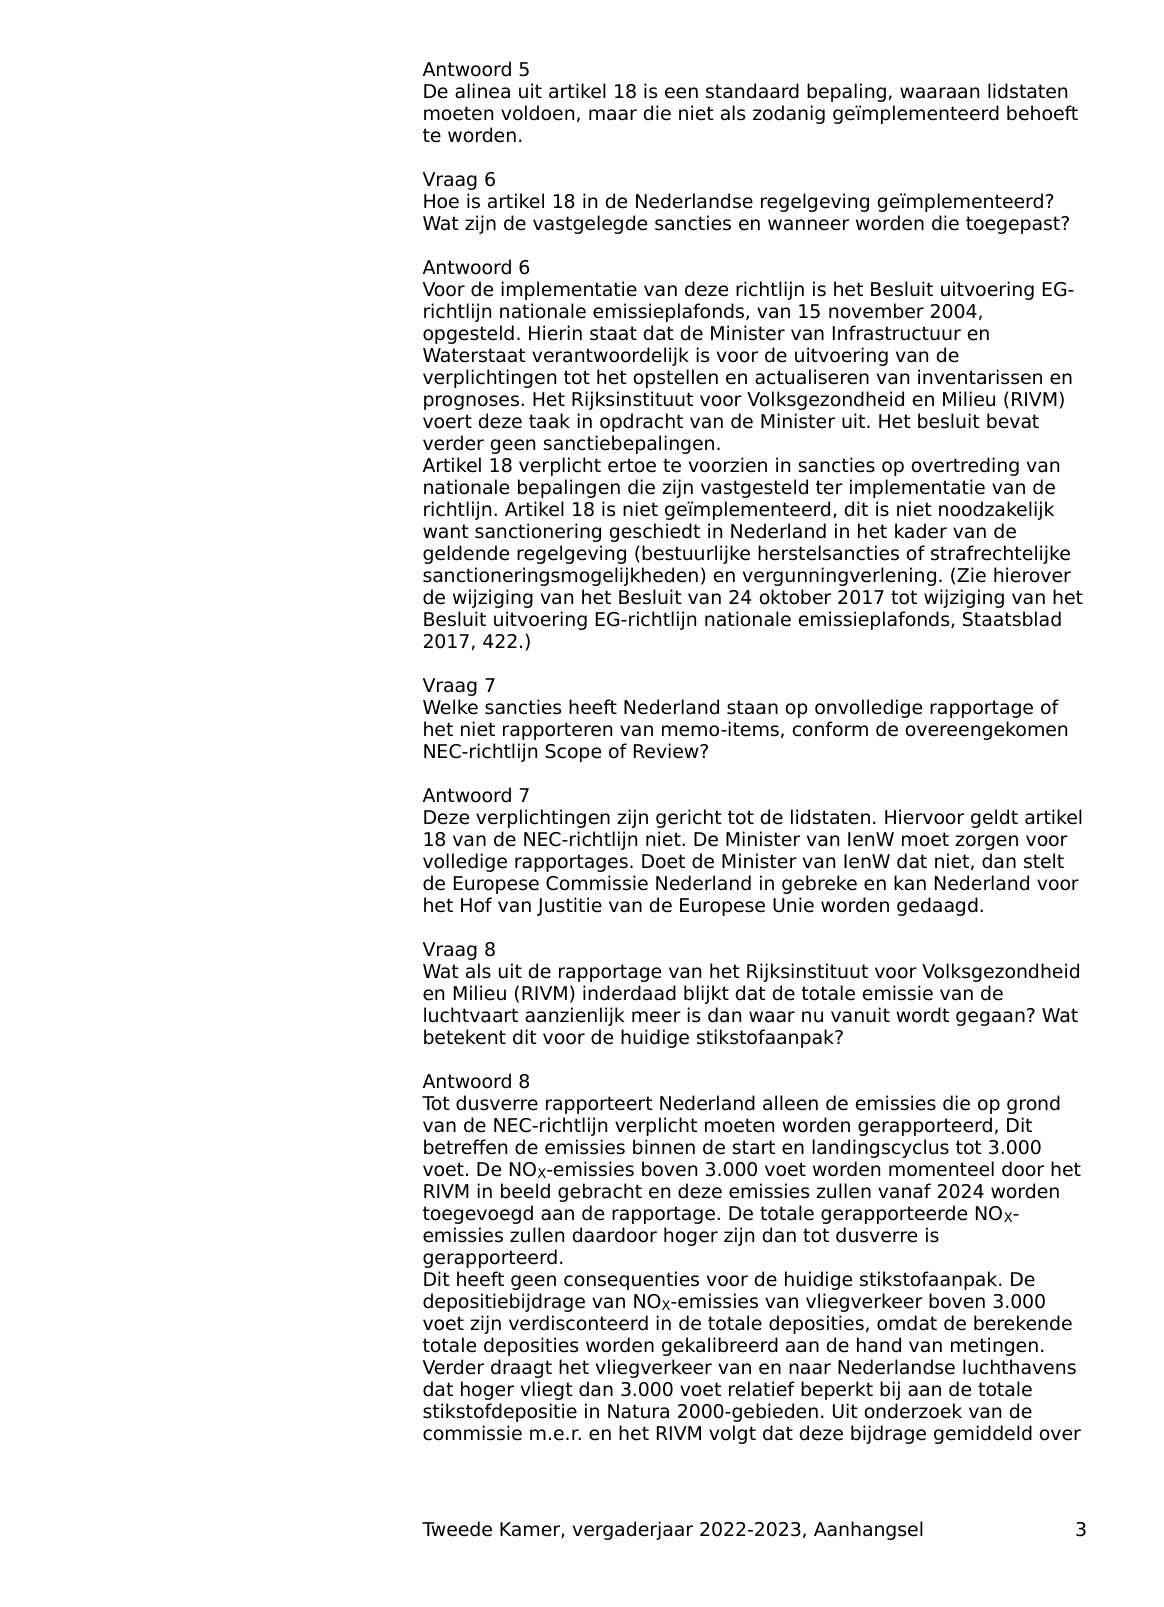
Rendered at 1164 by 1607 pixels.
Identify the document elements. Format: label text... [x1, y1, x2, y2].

text Dit heeft geen consequenties voor de huidige stikstofaanpak. De depositiebijdrage van NOX-emissies van vliegverkeer boven 3.000 voet zijn verdisconteerd in de totale deposities, omdat de berekende totale deposities worden gekalibreerd aan de hand van metingen. [422, 1269, 1087, 1357]
text Vraag 6 [422, 169, 1087, 191]
text Vraag 8 [422, 939, 1087, 961]
text Verder draagt het vliegverkeer van en naar Nederlandse luchthavens dat hoger vliegt dan 3.000 voet relatief beperkt bij aan de totale stikstofdepositie in Natura 2000-gebieden. Uit onderzoek van de commissie m.e.r. en het RIVM volgt dat deze bijdrage gemiddeld over [422, 1357, 1087, 1445]
text Tot dusverre rapporteert Nederland alleen de emissies die op grond van de NEC-richtlijn verplicht moeten worden gerapporteerd, Dit betreffen de emissies binnen de start en landingscyclus tot 3.000 voet. De NOX-emissies boven 3.000 voet worden momenteel door het RIVM in beeld gebracht en deze emissies zullen vanaf 2024 worden toegevoegd aan de rapportage. De totale gerapporteerde NOX-emissies zullen daardoor hoger zijn dan tot dusverre is gerapporteerd. [422, 1093, 1087, 1269]
text Deze verplichtingen zijn gericht tot de lidstaten. Hiervoor geldt artikel 18 van de NEC-richtlijn niet. De Minister van IenW moet zorgen voor volledige rapportages. Doet de Minister van IenW dat niet, dan stelt de Europese Commissie Nederland in gebreke en kan Nederland voor het Hof van Justitie van de Europese Unie worden gedaagd. [422, 807, 1087, 917]
text Welke sancties heeft Nederland staan op onvolledige rapportage of het niet rapporteren van memo-items, conform de overeengekomen NEC-richtlijn Scope of Review? [422, 697, 1087, 763]
text Voor de implementatie van deze richtlijn is het Besluit uitvoering EG-richtlijn nationale emissieplafonds, van 15 november 2004, opgesteld. Hierin staat dat de Minister van Infrastructuur en Waterstaat verantwoordelijk is voor de uitvoering van de verplichtingen tot het opstellen en actualiseren van inventarissen en prognoses. Het Rijksinstituut voor Volksgezondheid en Milieu (RIVM) voert deze taak in opdracht van de Minister uit. Het besluit bevat verder geen sanctiebepalingen. [422, 279, 1087, 455]
text Hoe is artikel 18 in de Nederlandse regelgeving geïmplementeerd? Wat zijn de vastgelegde sancties en wanneer worden die toegepast? [422, 191, 1087, 235]
text Vraag 7 [422, 675, 1087, 697]
text Antwoord 5 [422, 59, 1087, 81]
text De alinea uit artikel 18 is een standaard bepaling, waaraan lidstaten moeten voldoen, maar die niet als zodanig geïmplementeerd behoeft te worden. [422, 81, 1087, 147]
text Antwoord 7 [422, 785, 1087, 807]
text Wat als uit de rapportage van het Rijksinstituut voor Volksgezondheid en Milieu (RIVM) inderdaad blijkt dat de totale emissie van de luchtvaart aanzienlijk meer is dan waar nu vanuit wordt gegaan? Wat betekent dit voor de huidige stikstofaanpak? [422, 961, 1087, 1049]
text Antwoord 8 [422, 1071, 1087, 1093]
text Artikel 18 verplicht ertoe te voorzien in sancties op overtreding van nationale bepalingen die zijn vastgesteld ter implementatie van de richtlijn. Artikel 18 is niet geïmplementeerd, dit is niet noodzakelijk want sanctionering geschiedt in Nederland in het kader van de geldende regelgeving (bestuurlijke herstelsancties of strafrechtelijke sanctioneringsmogelijkheden) en vergunningverlening. (Zie hierover de wijziging van het Besluit van 24 oktober 2017 tot wijziging van het Besluit uitvoering EG-richtlijn nationale emissieplafonds, Staatsblad 2017, 422.) [422, 455, 1087, 653]
text Antwoord 6 [422, 257, 1087, 279]
